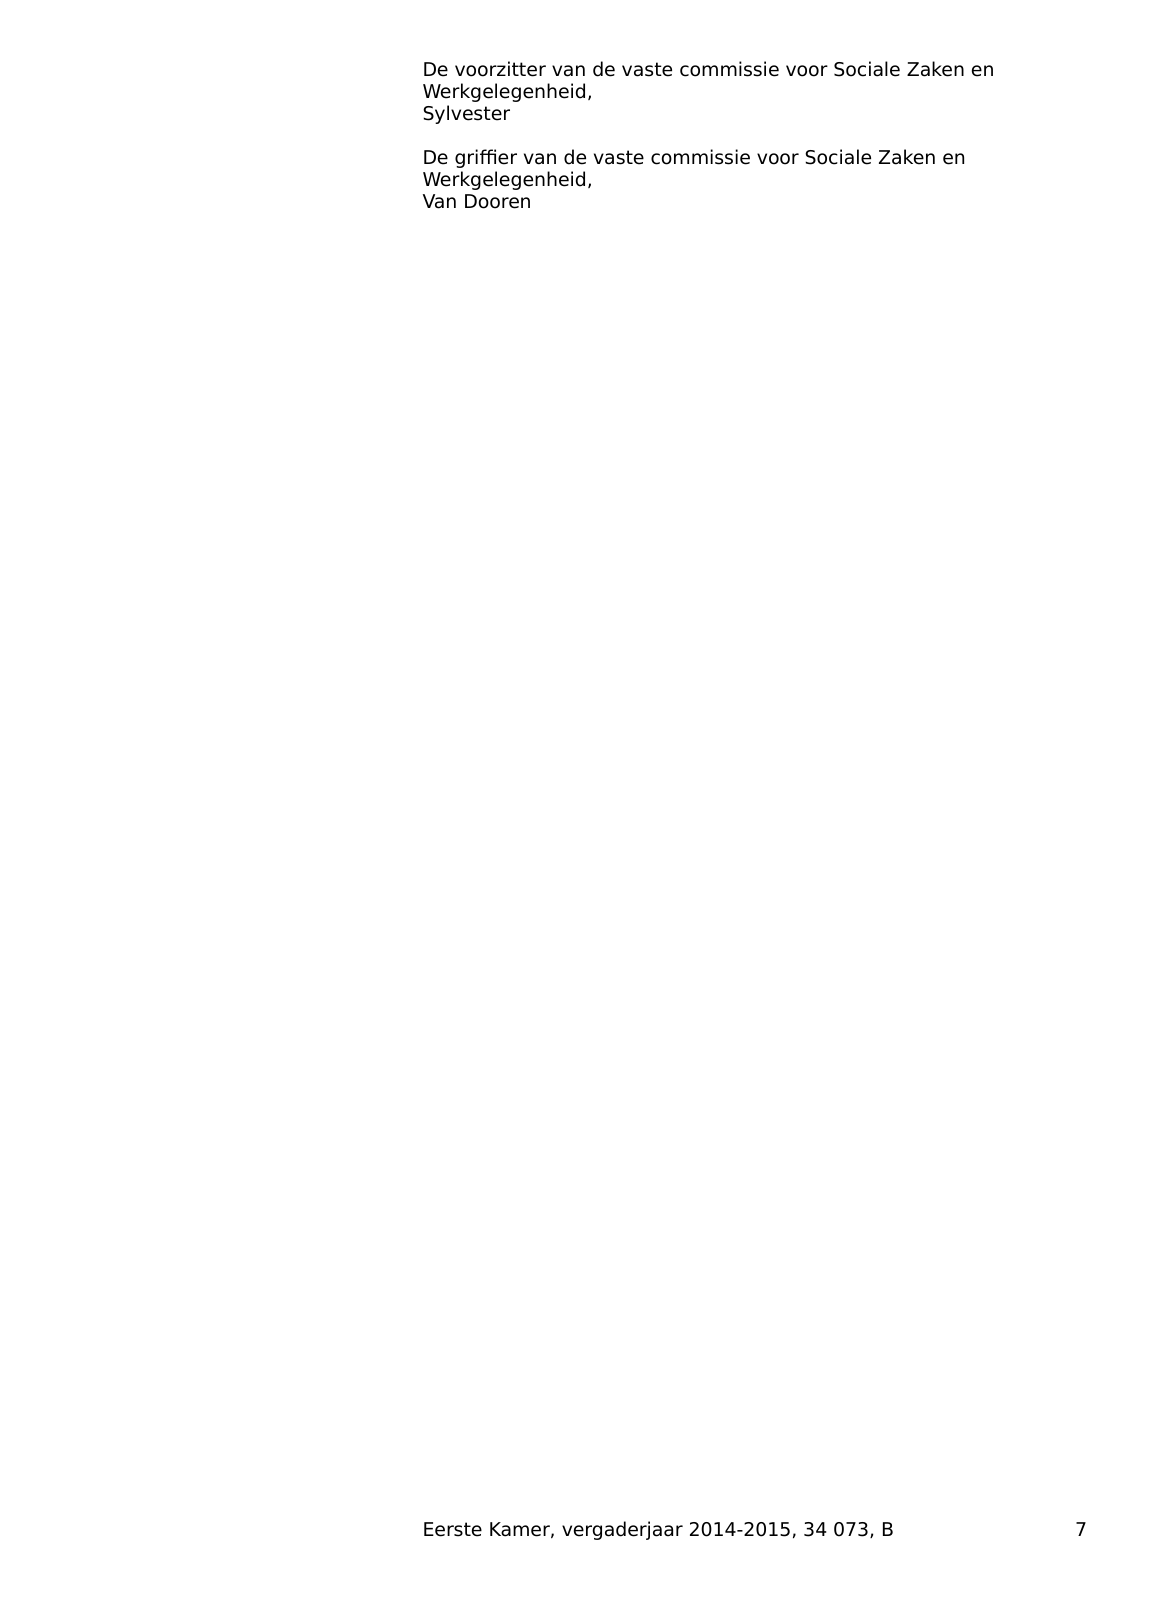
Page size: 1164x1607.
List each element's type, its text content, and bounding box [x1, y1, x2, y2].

text De griffier van de vaste commissie voor Sociale Zaken en Werkgelegenheid, Van Dooren [422, 147, 1087, 213]
text De voorzitter van de vaste commissie voor Sociale Zaken en Werkgelegenheid, Sylvester [422, 59, 1087, 125]
